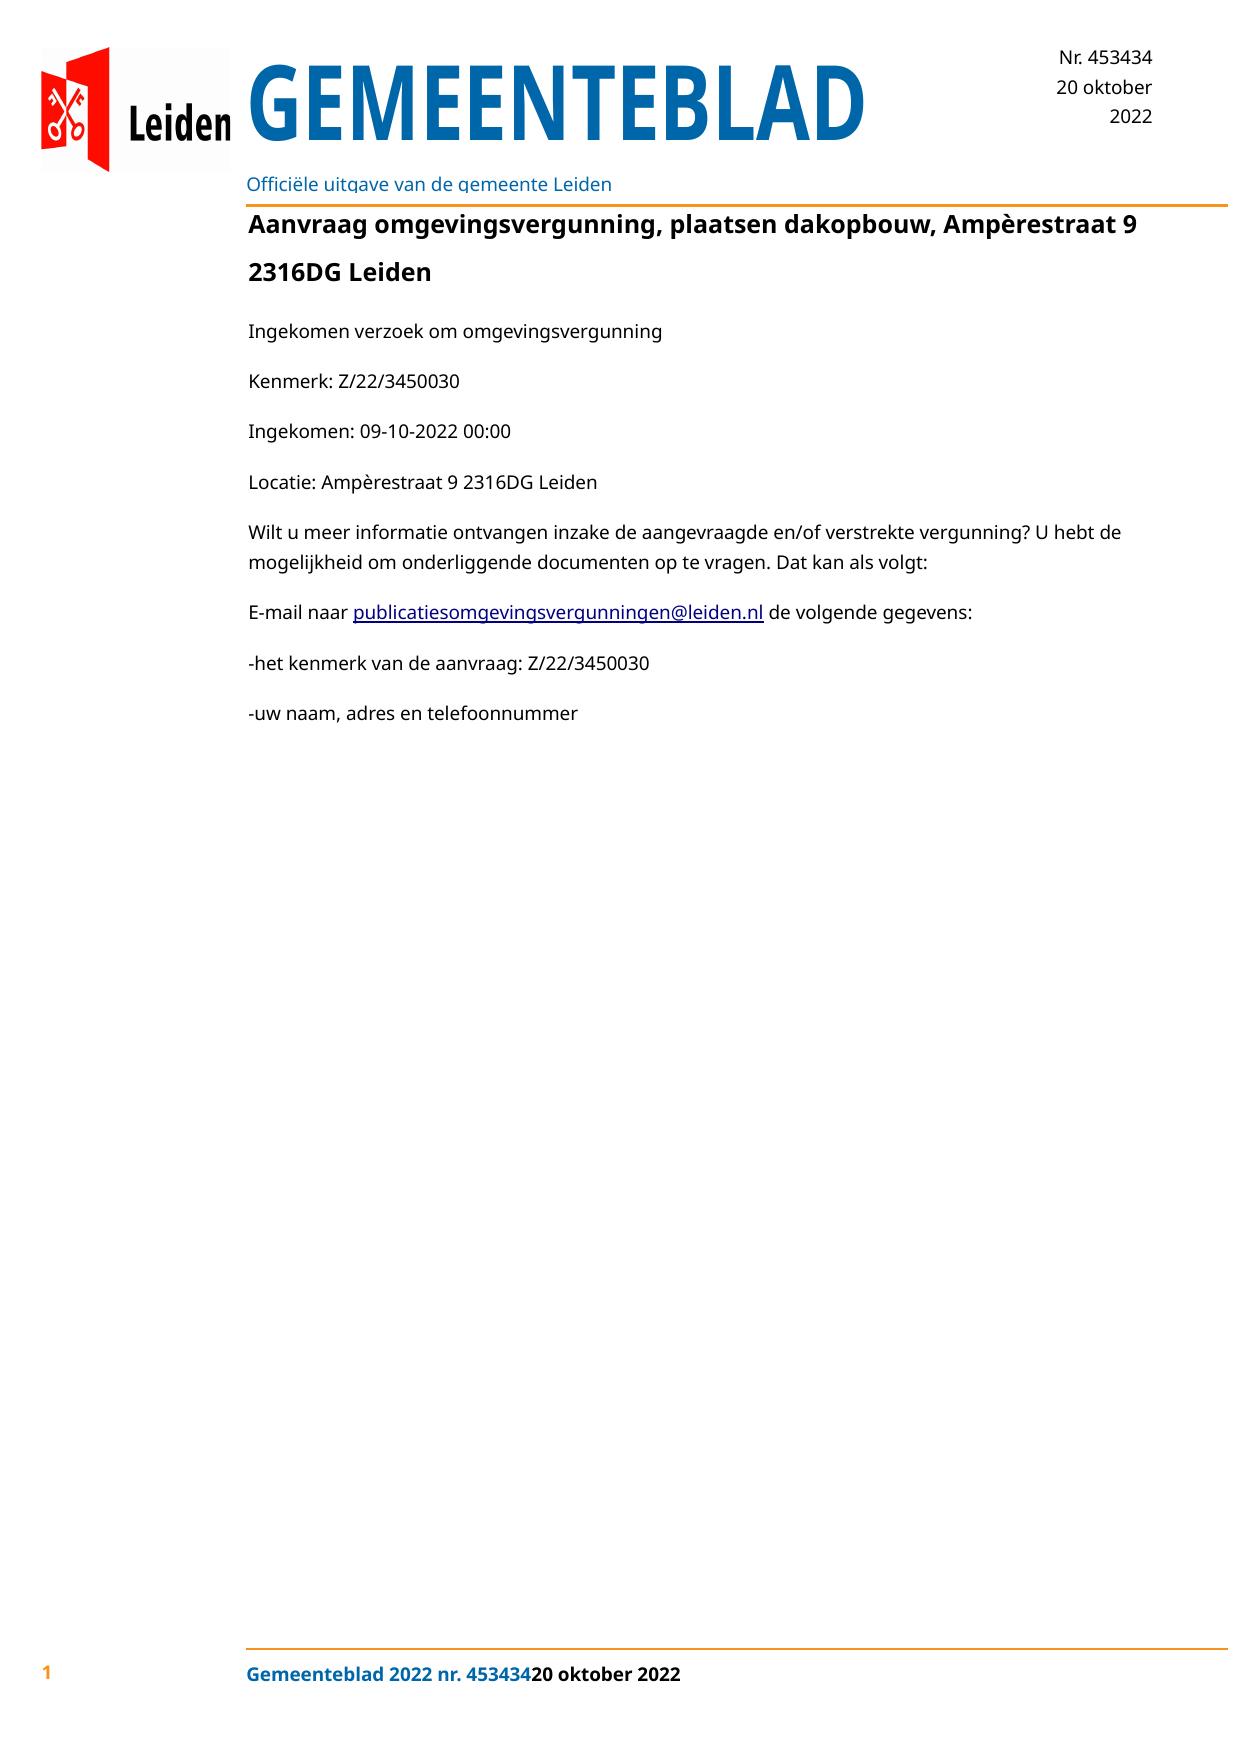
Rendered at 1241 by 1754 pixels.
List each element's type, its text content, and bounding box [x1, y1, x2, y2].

text Ingekomen: 09-10-2022 00:00 [248, 419, 1152, 444]
text Locatie: Ampèrestraat 9 2316DG Leiden [248, 469, 1152, 495]
text -het kenmerk van de aanvraag: Z/22/3450030 [248, 650, 1152, 676]
text Ingekomen verzoek om omgevingsvergunning [248, 318, 1152, 344]
picture [41, 47, 231, 172]
text E-mail naar publicatiesomgevingsvergunningen@leiden.nl de volgende gegevens: [248, 599, 1152, 625]
text Kenmerk: Z/22/3450030 [248, 368, 1152, 394]
text Aanvraag omgevingsvergunning, plaatsen dakopbouw, Ampèrestraat 9 2316DG Leiden [248, 207, 1152, 288]
text Wilt u meer informatie ontvangen inzake de aangevraagde en/of verstrekte vergunning? U hebt de mogelijkheid om onderliggende documenten op te vragen. Dat kan als volgt: [248, 519, 1152, 575]
text -uw naam, adres en telefoonnummer [248, 700, 1152, 726]
